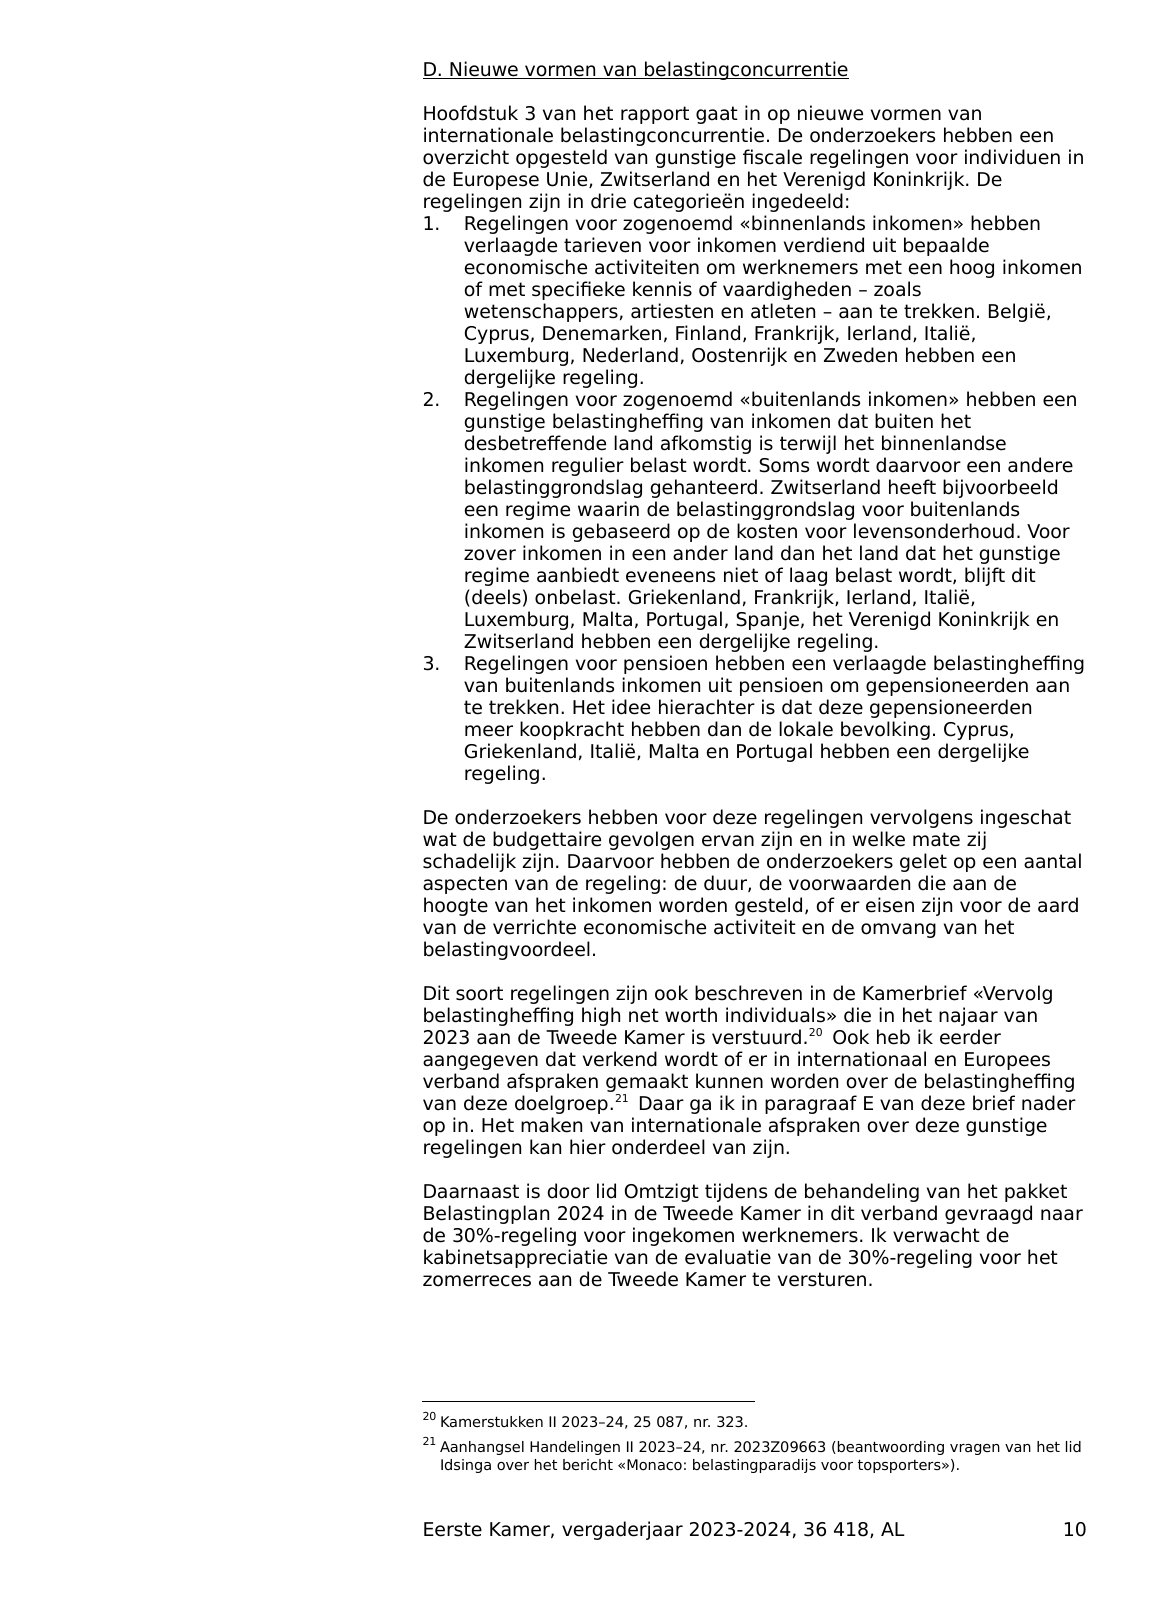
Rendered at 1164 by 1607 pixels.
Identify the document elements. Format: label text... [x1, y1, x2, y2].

text Aanhangsel Handelingen II 2023–24, nr. 2023Z09663 (beantwoording vragen van het lid Idsinga over het bericht «Monaco: belastingparadijs voor topsporters»). [422, 1435, 1087, 1474]
text Hoofdstuk 3 van het rapport gaat in op nieuwe vormen van internationale belastingconcurrentie. De onderzoekers hebben een overzicht opgesteld van gunstige fiscale regelingen voor individuen in de Europese Unie, Zwitserland en het Verenigd Koninkrijk. De regelingen zijn in drie categorieën ingedeeld: [422, 103, 1087, 213]
text De onderzoekers hebben voor deze regelingen vervolgens ingeschat wat de budgettaire gevolgen ervan zijn en in welke mate zij schadelijk zijn. Daarvoor hebben de onderzoekers gelet op een aantal aspecten van de regeling: de duur, de voorwaarden die aan de hoogte van het inkomen worden gesteld, of er eisen zijn voor de aard van de verrichte economische activiteit en de omvang van het belastingvoordeel. [422, 807, 1087, 961]
text 3. Regelingen voor pensioen hebben een verlaagde belastingheffing van buitenlands inkomen uit pensioen om gepensioneerden aan te trekken. Het idee hierachter is dat deze gepensioneerden meer koopkracht hebben dan de lokale bevolking. Cyprus, Griekenland, Italië, Malta en Portugal hebben een dergelijke regeling. [422, 653, 1087, 784]
text Daarnaast is door lid Omtzigt tijdens de behandeling van het pakket Belastingplan 2024 in de Tweede Kamer in dit verband gevraagd naar de 30%-regeling voor ingekomen werknemers. Ik verwacht de kabinetsappreciatie van de evaluatie van de 30%-regeling voor het zomerreces aan de Tweede Kamer te versturen. [422, 1181, 1087, 1291]
subtitle D. Nieuwe vormen van belastingconcurrentie [422, 59, 1087, 81]
text 1. Regelingen voor zogenoemd «binnenlands inkomen» hebben verlaagde tarieven voor inkomen verdiend uit bepaalde economische activiteiten om werknemers met een hoog inkomen of met specifieke kennis of vaardigheden – zoals wetenschappers, artiesten en atleten – aan te trekken. België, Cyprus, Denemarken, Finland, Frankrijk, Ierland, Italië, Luxemburg, Nederland, Oostenrijk en Zweden hebben een dergelijke regeling. [422, 213, 1087, 389]
text Dit soort regelingen zijn ook beschreven in de Kamerbrief «Vervolg belastingheffing high net worth individuals» die in het najaar van 2023 aan de Tweede Kamer is verstuurd. Ook heb ik eerder aangegeven dat verkend wordt of er in internationaal en Europees verband afspraken gemaakt kunnen worden over de belastingheffing van deze doelgroep. Daar ga ik in paragraaf E van deze brief nader op in. Het maken van internationale afspraken over deze gunstige regelingen kan hier onderdeel van zijn. [422, 983, 1087, 1159]
text Kamerstukken II 2023–24, 25 087, nr. 323. [422, 1410, 1087, 1432]
text 2. Regelingen voor zogenoemd «buitenlands inkomen» hebben een gunstige belastingheffing van inkomen dat buiten het desbetreffende land afkomstig is terwijl het binnenlandse inkomen regulier belast wordt. Soms wordt daarvoor een andere belastinggrondslag gehanteerd. Zwitserland heeft bijvoorbeeld een regime waarin de belastinggrondslag voor buitenlands inkomen is gebaseerd op de kosten voor levensonderhoud. Voor zover inkomen in een ander land dan het land dat het gunstige regime aanbiedt eveneens niet of laag belast wordt, blijft dit (deels) onbelast. Griekenland, Frankrijk, Ierland, Italië, Luxemburg, Malta, Portugal, Spanje, het Verenigd Koninkrijk en Zwitserland hebben een dergelijke regeling. [422, 389, 1087, 653]
